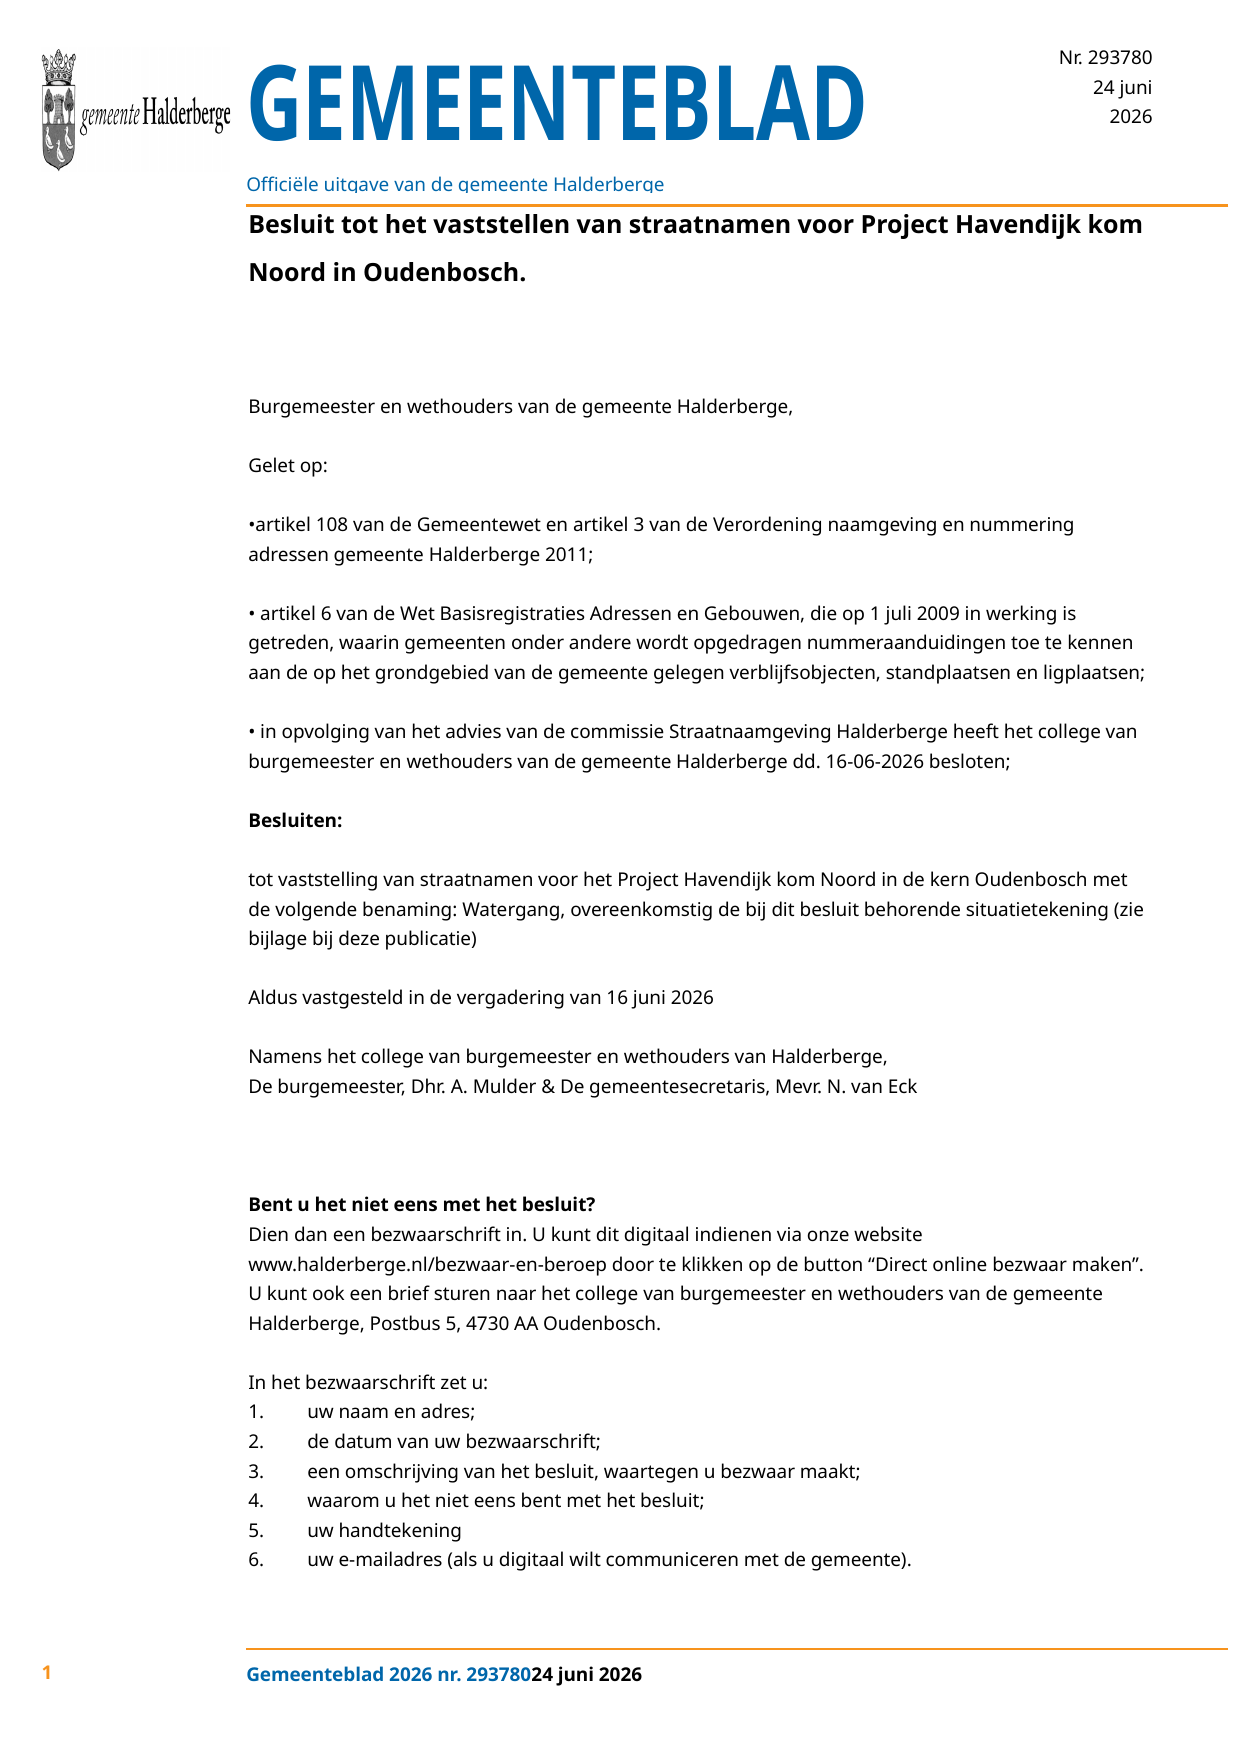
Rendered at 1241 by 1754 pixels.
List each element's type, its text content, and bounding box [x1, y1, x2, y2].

text Dien dan een bezwaarschrift in. U kunt dit digitaal indienen via onze website www.halderberge.nl/bezwaar-en-beroep door te klikken op de button “Direct online bezwaar maken”. U kunt ook een brief sturen naar het college van burgemeester en wethouders van de gemeente Halderberge, Postbus 5, 4730 AA Oudenbosch. [248, 1221, 1152, 1336]
list de datum van uw bezwaarschrift; [248, 1428, 1152, 1454]
text tot vaststelling van straatnamen voor het Project Havendijk kom Noord in de kern Oudenbosch met de volgende benaming: Watergang, overeenkomstig de bij dit besluit behorende situatietekening (zie bijlage bij deze publicatie) [248, 866, 1152, 951]
list uw e-mailadres (als u digitaal wilt communiceren met de gemeente). [248, 1547, 1152, 1572]
text In het bezwaarschrift zet u: [248, 1369, 1152, 1395]
list uw handtekening [248, 1517, 1152, 1543]
picture [41, 47, 231, 172]
text Namens het college van burgemeester en wethouders van Halderberge, [248, 1044, 1152, 1069]
list uw naam en adres; [248, 1399, 1152, 1424]
text • artikel 6 van de Wet Basisregistraties Adressen en Gebouwen, die op 1 juli 2009 in werking is getreden, waarin gemeenten onder andere wordt opgedragen nummeraanduidingen toe te kennen aan de op het grondgebied van de gemeente gelegen verblijfsobjecten, standplaatsen en ligplaatsen; [248, 600, 1152, 685]
text De burgemeester, Dhr. A. Mulder & De gemeentesecretaris, Mevr. N. van Eck [248, 1073, 1152, 1099]
text • in opvolging van het advies van de commissie Straatnaamgeving Halderberge heeft het college van burgemeester en wethouders van de gemeente Halderberge dd. 16-06-2026 besloten; [248, 718, 1152, 774]
text Bent u het niet eens met het besluit? [248, 1192, 1152, 1217]
text Aldus vastgesteld in de vergadering van 16 juni 2026 [248, 984, 1152, 1010]
text Besluiten: [248, 807, 1152, 833]
text Burgemeester en wethouders van de gemeente Halderberge, [248, 393, 1152, 419]
text Besluit tot het vaststellen van straatnamen voor Project Havendijk kom Noord in Oudenbosch. [248, 207, 1152, 288]
text Gelet op: [248, 452, 1152, 478]
list waarom u het niet eens bent met het besluit; [248, 1487, 1152, 1513]
text •artikel 108 van de Gemeentewet en artikel 3 van de Verordening naamgeving en nummering adressen gemeente Halderberge 2011; [248, 511, 1152, 567]
list een omschrijving van het besluit, waartegen u bezwaar maakt; [248, 1458, 1152, 1484]
